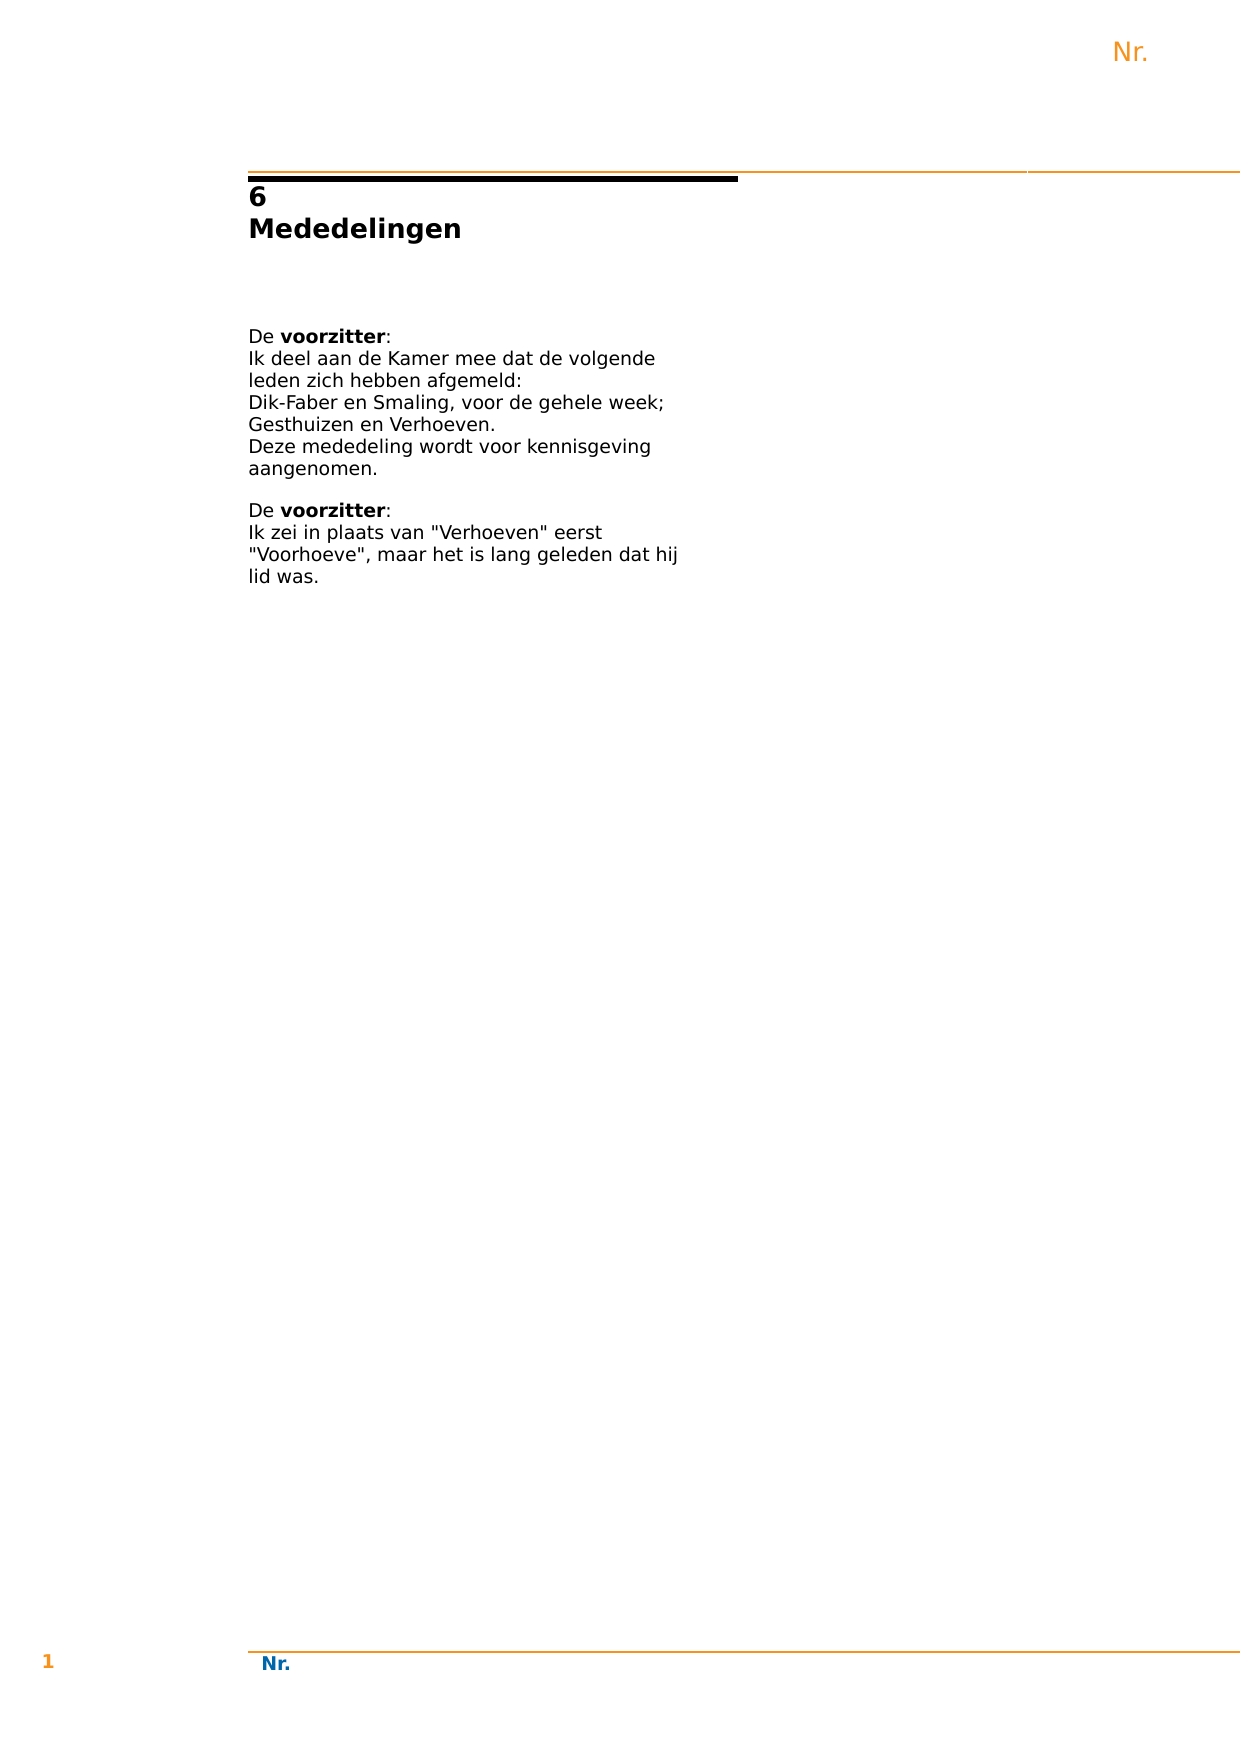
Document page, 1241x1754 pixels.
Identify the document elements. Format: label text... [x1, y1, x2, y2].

text De voorzitter: [248, 500, 691, 522]
title 6 Mededelingen [248, 182, 691, 244]
text Ik zei in plaats van "Verhoeven" eerst "Voorhoeve", maar het is lang geleden dat hij lid was. [248, 522, 691, 588]
text De voorzitter: [248, 326, 691, 348]
text Deze mededeling wordt voor kennisgeving aangenomen. [248, 436, 691, 480]
text Gesthuizen en Verhoeven. [248, 414, 691, 436]
text Ik deel aan de Kamer mee dat de volgende leden zich hebben afgemeld: [248, 348, 691, 392]
text Dik-Faber en Smaling, voor de gehele week; [248, 392, 691, 414]
